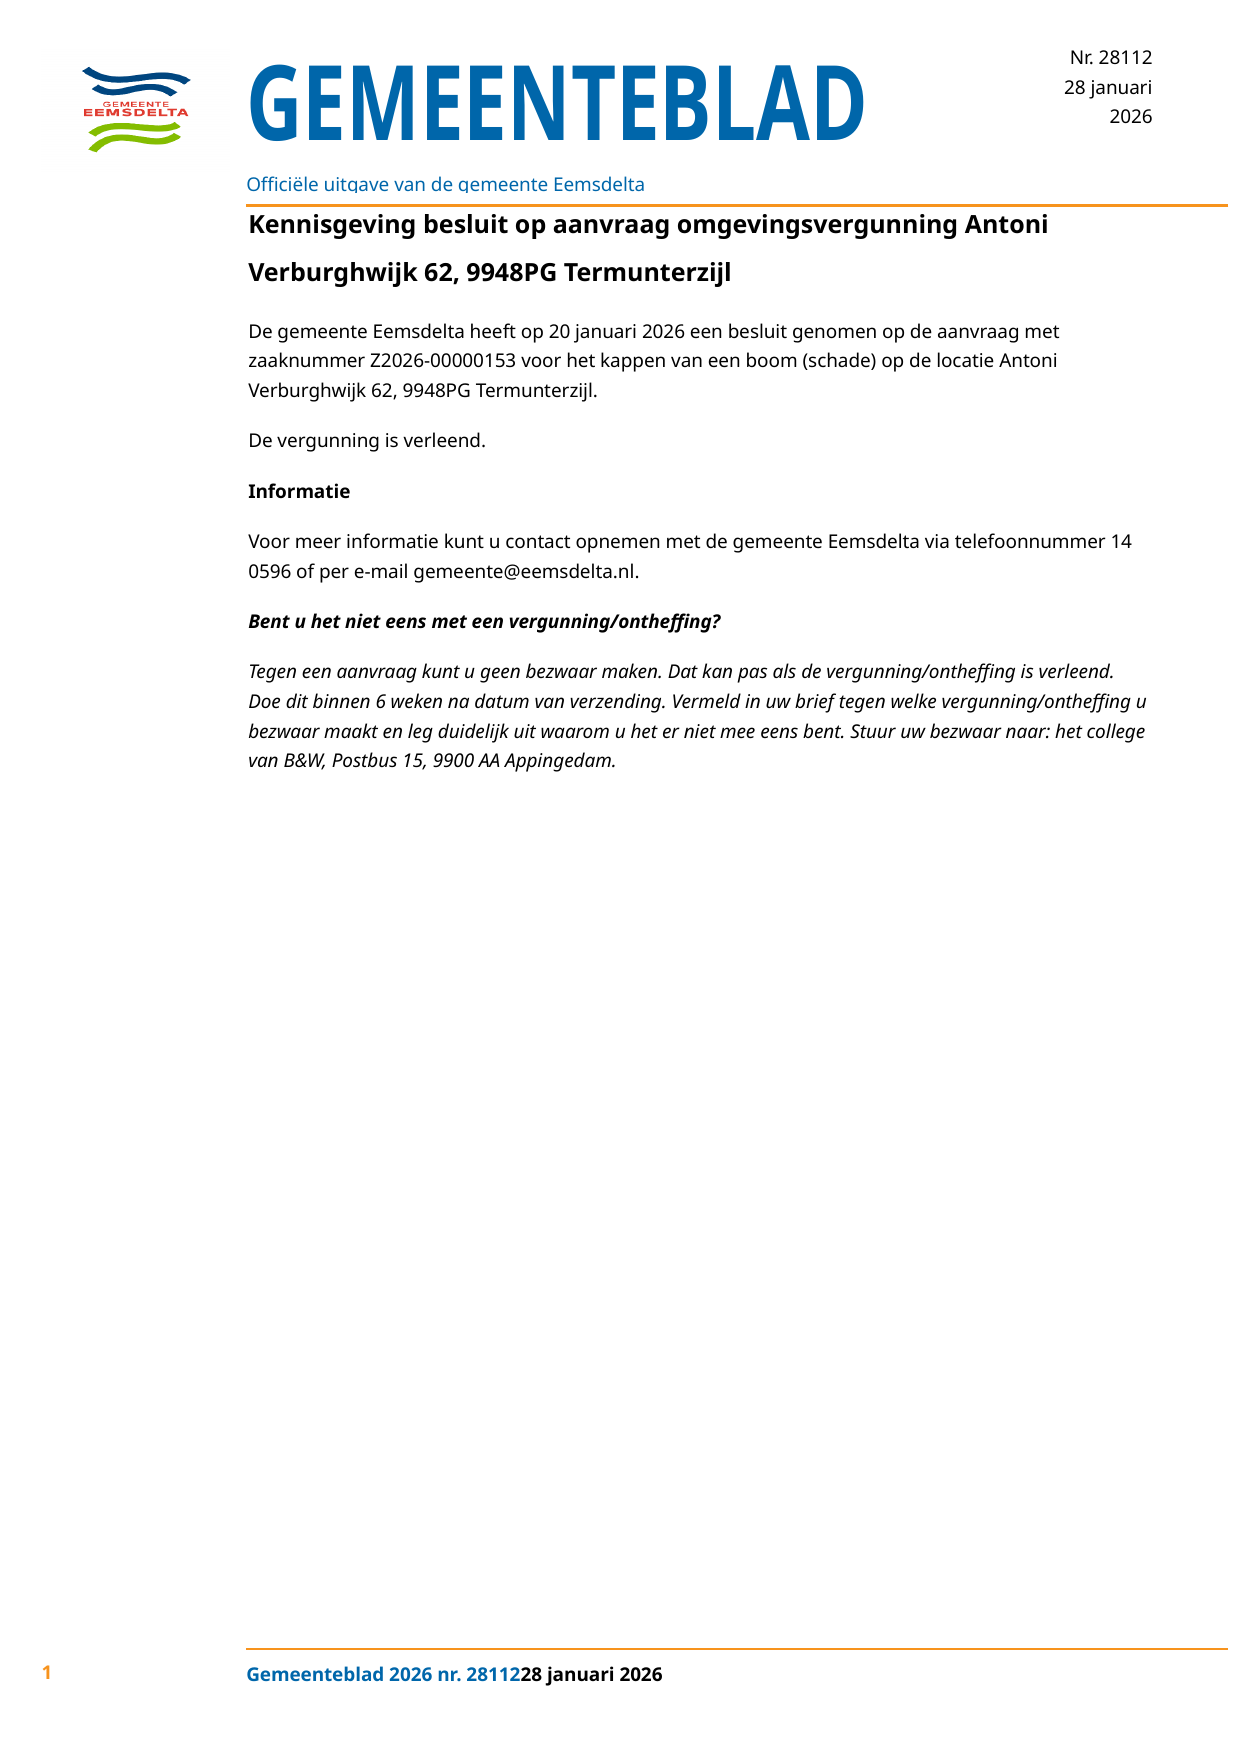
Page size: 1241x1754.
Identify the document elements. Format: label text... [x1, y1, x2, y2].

text De vergunning is verleend. [248, 427, 1152, 453]
text Bent u het niet eens met een vergunning/ontheffing? [248, 608, 1152, 634]
text De gemeente Eemsdelta heeft op 20 januari 2026 een besluit genomen op de aanvraag met zaaknummer Z2026-00000153 voor het kappen van een boom (schade) op de locatie Antoni Verburghwijk 62, 9948PG Termunterzijl. [248, 318, 1152, 403]
text Informatie [248, 478, 1152, 504]
text Kennisgeving besluit op aanvraag omgevingsvergunning Antoni Verburghwijk 62, 9948PG Termunterzijl [248, 207, 1152, 288]
picture [41, 47, 231, 172]
text Tegen een aanvraag kunt u geen bezwaar maken. Dat kan pas als de vergunning/ontheffing is verleend. Doe dit binnen 6 weken na datum van verzending. Vermeld in uw brief tegen welke vergunning/ontheffing u bezwaar maakt en leg duidelijk uit waarom u het er niet mee eens bent. Stuur uw bezwaar naar: het college van B&W, Postbus 15, 9900 AA Appingedam. [248, 659, 1152, 773]
text Voor meer informatie kunt u contact opnemen met de gemeente Eemsdelta via telefoonnummer 14 0596 of per e-mail gemeente@eemsdelta.nl. [248, 528, 1152, 584]
